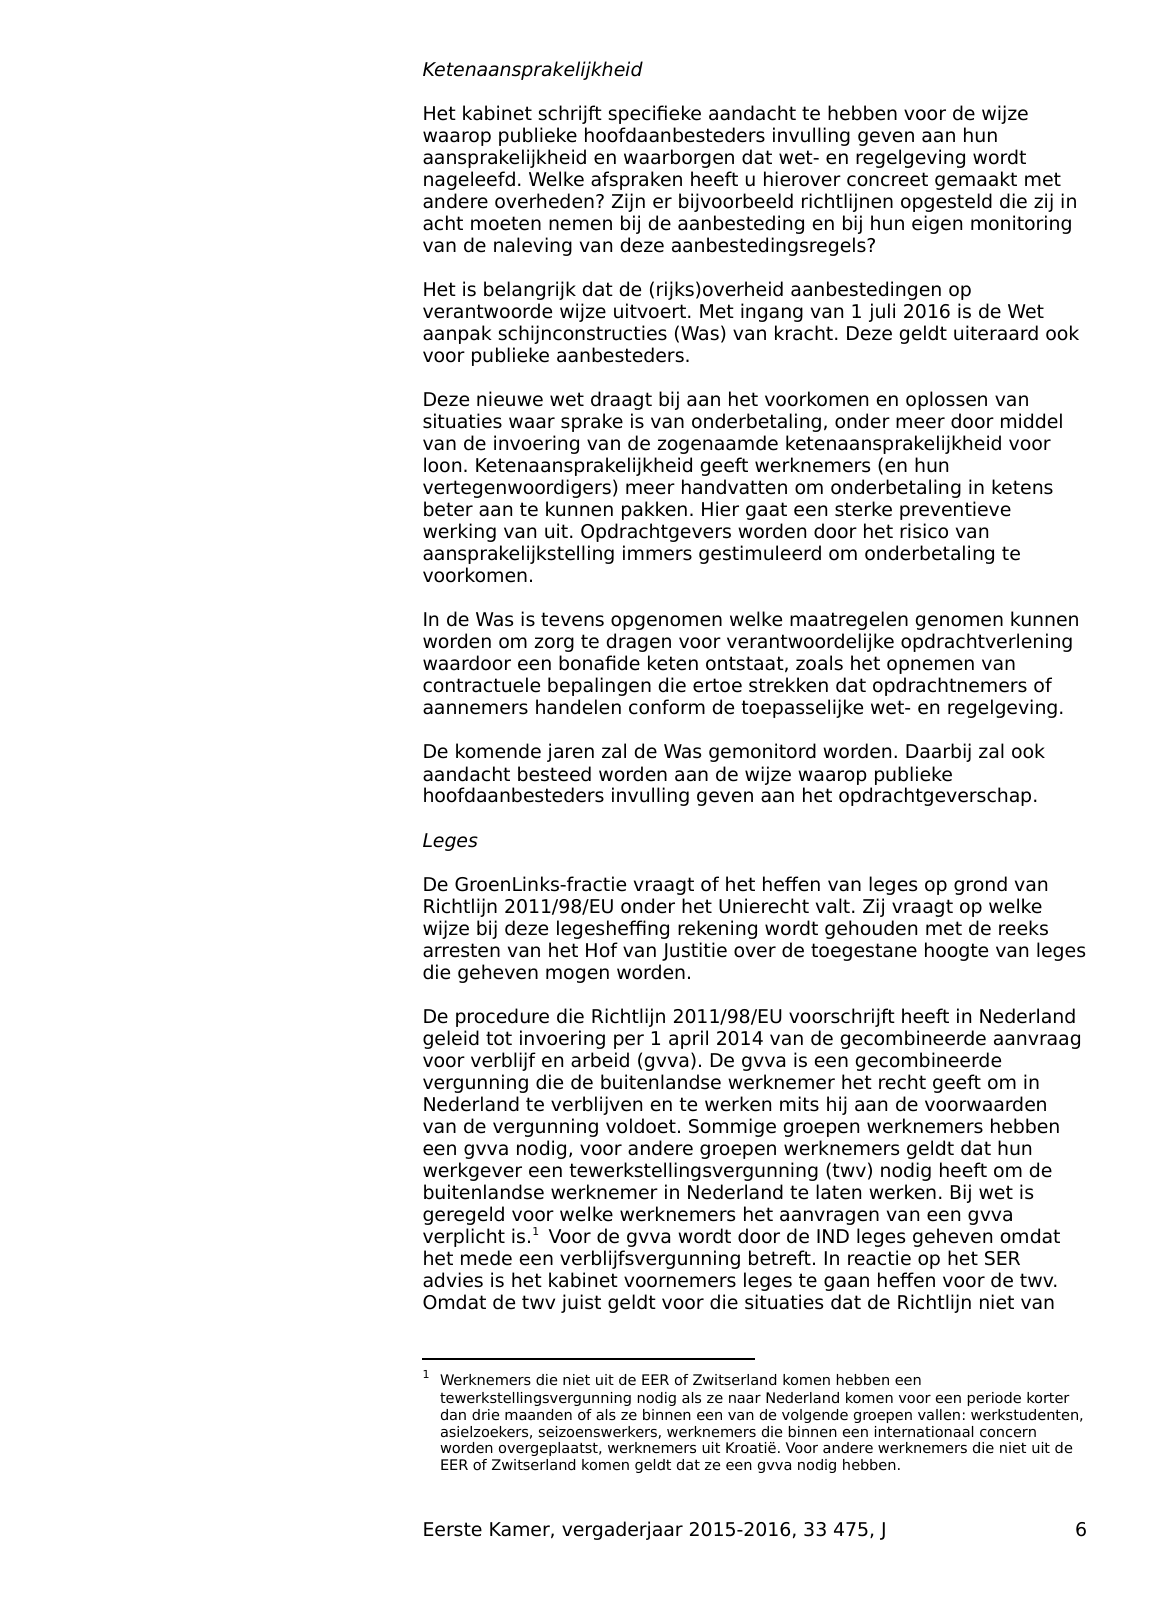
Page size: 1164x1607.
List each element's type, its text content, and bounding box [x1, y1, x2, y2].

text Werknemers die niet uit de EER of Zwitserland komen hebben een tewerkstellingsvergunning nodig als ze naar Nederland komen voor een periode korter dan drie maanden of als ze binnen een van de volgende groepen vallen: werkstudenten, asielzoekers, seizoenswerkers, werknemers die binnen een internationaal concern worden overgeplaatst, werknemers uit Kroatië. Voor andere werknemers die niet uit de EER of Zwitserland komen geldt dat ze een gvva nodig hebben. [422, 1368, 1087, 1474]
text Het kabinet schrijft specifieke aandacht te hebben voor de wijze waarop publieke hoofdaanbesteders invulling geven aan hun aansprakelijkheid en waarborgen dat wet- en regelgeving wordt nageleefd. Welke afspraken heeft u hierover concreet gemaakt met andere overheden? Zijn er bijvoorbeeld richtlijnen opgesteld die zij in acht moeten nemen bij de aanbesteding en bij hun eigen monitoring van de naleving van deze aanbestedingsregels? [422, 103, 1087, 257]
text De komende jaren zal de Was gemonitord worden. Daarbij zal ook aandacht besteed worden aan de wijze waarop publieke hoofdaanbesteders invulling geven aan het opdrachtgeverschap. [422, 741, 1087, 807]
subtitle Leges [422, 829, 1087, 852]
text In de Was is tevens opgenomen welke maatregelen genomen kunnen worden om zorg te dragen voor verantwoordelijke opdrachtverlening waardoor een bonafide keten ontstaat, zoals het opnemen van contractuele bepalingen die ertoe strekken dat opdrachtnemers of aannemers handelen conform de toepasselijke wet- en regelgeving. [422, 609, 1087, 719]
text Het is belangrijk dat de (rijks)overheid aanbestedingen op verantwoorde wijze uitvoert. Met ingang van 1 juli 2016 is de Wet aanpak schijnconstructies (Was) van kracht. Deze geldt uiteraard ook voor publieke aanbesteders. [422, 279, 1087, 367]
subtitle Ketenaansprakelijkheid [422, 59, 1087, 81]
text Deze nieuwe wet draagt bij aan het voorkomen en oplossen van situaties waar sprake is van onderbetaling, onder meer door middel van de invoering van de zogenaamde ketenaansprakelijkheid voor loon. Ketenaansprakelijkheid geeft werknemers (en hun vertegenwoordigers) meer handvatten om onderbetaling in ketens beter aan te kunnen pakken. Hier gaat een sterke preventieve werking van uit. Opdrachtgevers worden door het risico van aansprakelijkstelling immers gestimuleerd om onderbetaling te voorkomen. [422, 389, 1087, 587]
text De GroenLinks-fractie vraagt of het heffen van leges op grond van Richtlijn 2011/98/EU onder het Unierecht valt. Zij vraagt op welke wijze bij deze legesheffing rekening wordt gehouden met de reeks arresten van het Hof van Justitie over de toegestane hoogte van leges die geheven mogen worden. [422, 874, 1087, 984]
text De procedure die Richtlijn 2011/98/EU voorschrijft heeft in Nederland geleid tot invoering per 1 april 2014 van de gecombineerde aanvraag voor verblijf en arbeid (gvva). De gvva is een gecombineerde vergunning die de buitenlandse werknemer het recht geeft om in Nederland te verblijven en te werken mits hij aan de voorwaarden van de vergunning voldoet. Sommige groepen werknemers hebben een gvva nodig, voor andere groepen werknemers geldt dat hun werkgever een tewerkstellingsvergunning (twv) nodig heeft om de buitenlandse werknemer in Nederland te laten werken. Bij wet is geregeld voor welke werknemers het aanvragen van een gvva verplicht is. Voor de gvva wordt door de IND leges geheven omdat het mede een verblijfsvergunning betreft. In reactie op het SER advies is het kabinet voornemers leges te gaan heffen voor de twv. Omdat de twv juist geldt voor die situaties dat de Richtlijn niet van [422, 1006, 1087, 1313]
